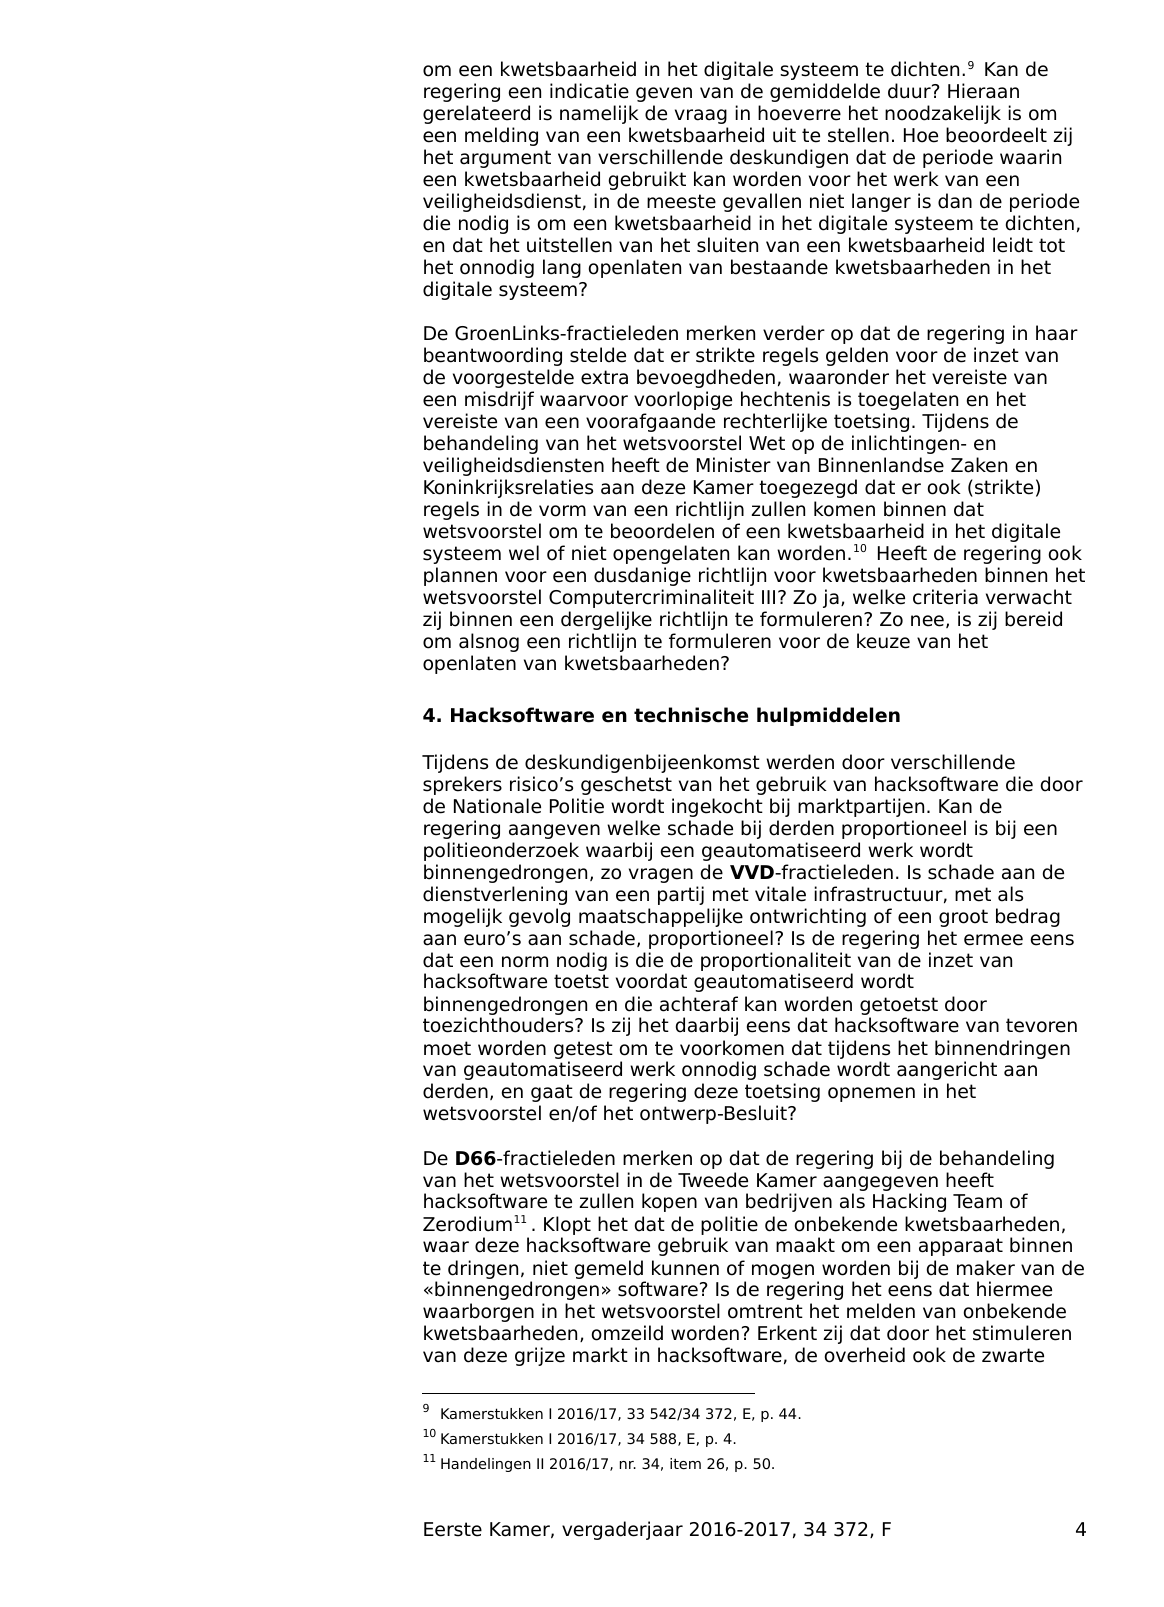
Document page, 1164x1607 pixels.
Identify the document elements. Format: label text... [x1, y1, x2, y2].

text Kamerstukken I 2016/17, 33 542/34 372, E, p. 44. [422, 1402, 1087, 1424]
text Tijdens de deskundigenbijeenkomst werden door verschillende sprekers risico’s geschetst van het gebruik van hacksoftware die door de Nationale Politie wordt ingekocht bij marktpartijen. Kan de regering aangeven welke schade bij derden proportioneel is bij een politieonderzoek waarbij een geautomatiseerd werk wordt binnengedrongen, zo vragen de VVD-fractieleden. Is schade aan de dienstverlening van een partij met vitale infrastructuur, met als mogelijk gevolg maatschappelijke ontwrichting of een groot bedrag aan euro’s aan schade, proportioneel? Is de regering het ermee eens dat een norm nodig is die de proportionaliteit van de inzet van hacksoftware toetst voordat geautomatiseerd wordt binnengedrongen en die achteraf kan worden getoetst door toezichthouders? Is zij het daarbij eens dat hacksoftware van tevoren moet worden getest om te voorkomen dat tijdens het binnendringen van geautomatiseerd werk onnodig schade wordt aangericht aan derden, en gaat de regering deze toetsing opnemen in het wetsvoorstel en/of het ontwerp-Besluit? [422, 752, 1087, 1125]
text De GroenLinks-fractieleden merken verder op dat de regering in haar beantwoording stelde dat er strikte regels gelden voor de inzet van de voorgestelde extra bevoegdheden, waaronder het vereiste van een misdrijf waarvoor voorlopige hechtenis is toegelaten en het vereiste van een voorafgaande rechterlijke toetsing. Tijdens de behandeling van het wetsvoorstel Wet op de inlichtingen- en veiligheidsdiensten heeft de Minister van Binnenlandse Zaken en Koninkrijksrelaties aan deze Kamer toegezegd dat er ook (strikte) regels in de vorm van een richtlijn zullen komen binnen dat wetsvoorstel om te beoordelen of een kwetsbaarheid in het digitale systeem wel of niet opengelaten kan worden. Heeft de regering ook plannen voor een dusdanige richtlijn voor kwetsbaarheden binnen het wetsvoorstel Computercriminaliteit III? Zo ja, welke criteria verwacht zij binnen een dergelijke richtlijn te formuleren? Zo nee, is zij bereid om alsnog een richtlijn te formuleren voor de keuze van het openlaten van kwetsbaarheden? [422, 323, 1087, 675]
text Handelingen II 2016/17, nr. 34, item 26, p. 50. [422, 1452, 1087, 1474]
subtitle 4. Hacksoftware en technische hulpmiddelen [422, 705, 1087, 727]
text om een kwetsbaarheid in het digitale systeem te dichten. Kan de regering een indicatie geven van de gemiddelde duur? Hieraan gerelateerd is namelijk de vraag in hoeverre het noodzakelijk is om een melding van een kwetsbaarheid uit te stellen. Hoe beoordeelt zij het argument van verschillende deskundigen dat de periode waarin een kwetsbaarheid gebruikt kan worden voor het werk van een veiligheidsdienst, in de meeste gevallen niet langer is dan de periode die nodig is om een kwetsbaarheid in het digitale systeem te dichten, en dat het uitstellen van het sluiten van een kwetsbaarheid leidt tot het onnodig lang openlaten van bestaande kwetsbaarheden in het digitale systeem? [422, 59, 1087, 301]
text Kamerstukken I 2016/17, 34 588, E, p. 4. [422, 1427, 1087, 1449]
text De D66-fractieleden merken op dat de regering bij de behandeling van het wetsvoorstel in de Tweede Kamer aangegeven heeft hacksoftware te zullen kopen van bedrijven als Hacking Team of Zerodium. Klopt het dat de politie de onbekende kwetsbaarheden, waar deze hacksoftware gebruik van maakt om een apparaat binnen te dringen, niet gemeld kunnen of mogen worden bij de maker van de «binnengedrongen» software? Is de regering het eens dat hiermee waarborgen in het wetsvoorstel omtrent het melden van onbekende kwetsbaarheden, omzeild worden? Erkent zij dat door het stimuleren van deze grijze markt in hacksoftware, de overheid ook de zwarte [422, 1147, 1087, 1367]
